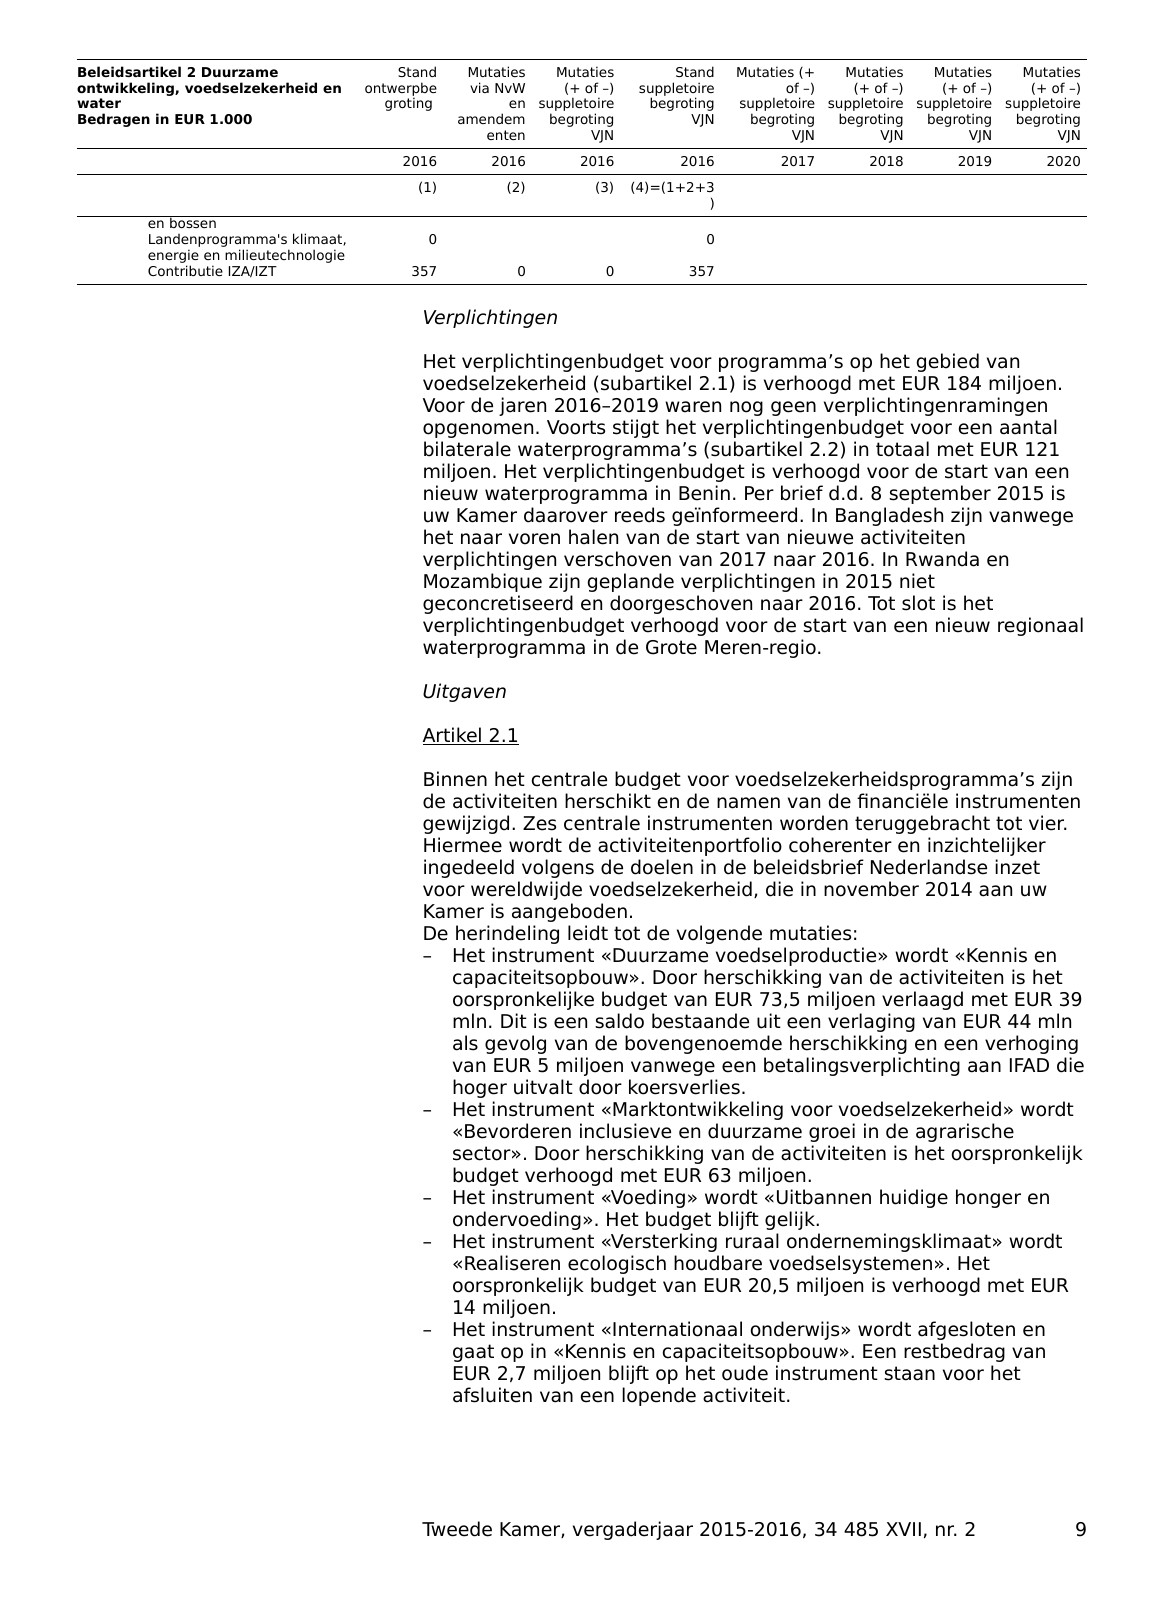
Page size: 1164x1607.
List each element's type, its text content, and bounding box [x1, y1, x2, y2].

table_cell [443, 232, 531, 263]
table_cell (3) [531, 175, 620, 216]
table_cell 2016 [354, 149, 443, 174]
table_cell [443, 217, 531, 232]
table_cell [112, 217, 142, 232]
table_cell 2016 [531, 149, 620, 174]
table_cell 0 [354, 232, 443, 263]
table_cell [77, 175, 112, 216]
table_cell [142, 175, 354, 216]
table_cell [531, 217, 620, 232]
table_cell 2020 [998, 149, 1087, 174]
table_cell [909, 175, 998, 216]
table_header Stand ontwerpbegroting [354, 60, 443, 148]
table_header Mutaties (+ of –) suppletoire begroting VJN [909, 60, 998, 148]
table_cell [720, 232, 821, 263]
table_header Mutaties (+ of –) suppletoire begroting VJN [821, 60, 909, 148]
text – Het instrument «Internationaal onderwijs» wordt afgesloten en gaat op in «Kennis en capaciteitsopbouw». Een restbedrag van EUR 2,7 miljoen blijft op het oude instrument staan voor het afsluiten van een lopende activiteit. [422, 1319, 1087, 1407]
text Het verplichtingenbudget voor programma’s op het gebied van voedselzekerheid (subartikel 2.1) is verhoogd met EUR 184 miljoen. Voor de jaren 2016–2019 waren nog geen verplichtingenramingen opgenomen. Voorts stijgt het verplichtingenbudget voor een aantal bilaterale waterprogramma’s (subartikel 2.2) in totaal met EUR 121 miljoen. Het verplichtingenbudget is verhoogd voor de start van een nieuw waterprogramma in Benin. Per brief d.d. 8 september 2015 is uw Kamer daarover reeds geïnformeerd. In Bangladesh zijn vanwege het naar voren halen van de start van nieuwe activiteiten verplichtingen verschoven van 2017 naar 2016. In Rwanda en Mozambique zijn geplande verplichtingen in 2015 niet geconcretiseerd en doorgeschoven naar 2016. Tot slot is het verplichtingenbudget verhoogd voor de start van een nieuw regionaal waterprogramma in de Grote Meren-regio. [422, 351, 1087, 659]
table_cell Landenprogramma's klimaat, energie en milieutechnologie [142, 232, 354, 263]
text – Het instrument «Marktontwikkeling voor voedselzekerheid» wordt «Bevorderen inclusieve en duurzame groei in de agrarische sector». Door herschikking van de activiteiten is het oorspronkelijk budget verhoogd met EUR 63 miljoen. [422, 1099, 1087, 1187]
table_cell [77, 217, 112, 232]
table_cell [998, 263, 1087, 284]
table_cell 0 [531, 263, 620, 284]
text Binnen het centrale budget voor voedselzekerheidsprogramma’s zijn de activiteiten herschikt en de namen van de financiële instrumenten gewijzigd. Zes centrale instrumenten worden teruggebracht tot vier. Hiermee wordt de activiteitenportfolio coherenter en inzichtelijker ingedeeld volgens de doelen in de beleidsbrief Nederlandse inzet voor wereldwijde voedselzekerheid, die in november 2014 aan uw Kamer is aangeboden. [422, 769, 1087, 923]
table_cell [720, 263, 821, 284]
table_cell 2017 [720, 149, 821, 174]
table_cell [998, 175, 1087, 216]
table_cell [821, 175, 909, 216]
table_cell 357 [620, 263, 720, 284]
table_cell 0 [443, 263, 531, 284]
text – Het instrument «Voeding» wordt «Uitbannen huidige honger en ondervoeding». Het budget blijft gelijk. [422, 1187, 1087, 1231]
text De herindeling leidt tot de volgende mutaties: [422, 923, 1087, 945]
table_cell [142, 149, 354, 174]
table_cell [112, 263, 142, 284]
table_cell (1) [354, 175, 443, 216]
table_header Mutaties (+ of –) suppletoire begroting VJN [720, 60, 821, 148]
table_cell [77, 232, 112, 263]
table_cell (4)=(1+2+3) [620, 175, 720, 216]
table_cell en bossen [142, 217, 354, 232]
table_cell 2018 [821, 149, 909, 174]
table_cell 2019 [909, 149, 998, 174]
table_cell [821, 263, 909, 284]
table_cell [998, 217, 1087, 232]
table_header Mutaties (+ of –) suppletoire begroting VJN [531, 60, 620, 148]
table_header Stand suppletoire begroting VJN [620, 60, 720, 148]
table_cell [531, 232, 620, 263]
table_cell Contributie IZA/IZT [142, 263, 354, 284]
table_cell (2) [443, 175, 531, 216]
table_header Mutaties via NvW en amendementen [443, 60, 531, 148]
table_cell [112, 232, 142, 263]
table_cell [354, 217, 443, 232]
table_cell [620, 217, 720, 232]
table_cell [909, 232, 998, 263]
table_cell [998, 232, 1087, 263]
table_cell [909, 217, 998, 232]
subtitle Artikel 2.1 [422, 725, 1087, 747]
table_cell [112, 175, 142, 216]
table_cell [720, 175, 821, 216]
table_cell [821, 217, 909, 232]
table_cell [77, 263, 112, 284]
table_cell [112, 149, 142, 174]
table_cell [720, 217, 821, 232]
text – Het instrument «Versterking ruraal ondernemingsklimaat» wordt «Realiseren ecologisch houdbare voedselsystemen». Het oorspronkelijk budget van EUR 20,5 miljoen is verhoogd met EUR 14 miljoen. [422, 1231, 1087, 1319]
table_header Beleidsartikel 2 Duurzame ontwikkeling, voedselzekerheid en water Bedragen in EUR 1.000 [77, 60, 354, 148]
table_cell 357 [354, 263, 443, 284]
table_header Mutaties (+ of –) suppletoire begroting VJN [998, 60, 1087, 148]
table_cell [821, 232, 909, 263]
table_cell 2016 [443, 149, 531, 174]
subtitle Uitgaven [422, 681, 1087, 703]
table_cell [77, 149, 112, 174]
table_cell [909, 263, 998, 284]
table_cell 0 [620, 232, 720, 263]
table_cell 2016 [620, 149, 720, 174]
subtitle Verplichtingen [422, 307, 1087, 329]
text – Het instrument «Duurzame voedselproductie» wordt «Kennis en capaciteitsopbouw». Door herschikking van de activiteiten is het oorspronkelijke budget van EUR 73,5 miljoen verlaagd met EUR 39 mln. Dit is een saldo bestaande uit een verlaging van EUR 44 mln als gevolg van de bovengenoemde herschikking en een verhoging van EUR 5 miljoen vanwege een betalingsverplichting aan IFAD die hoger uitvalt door koersverlies. [422, 945, 1087, 1099]
